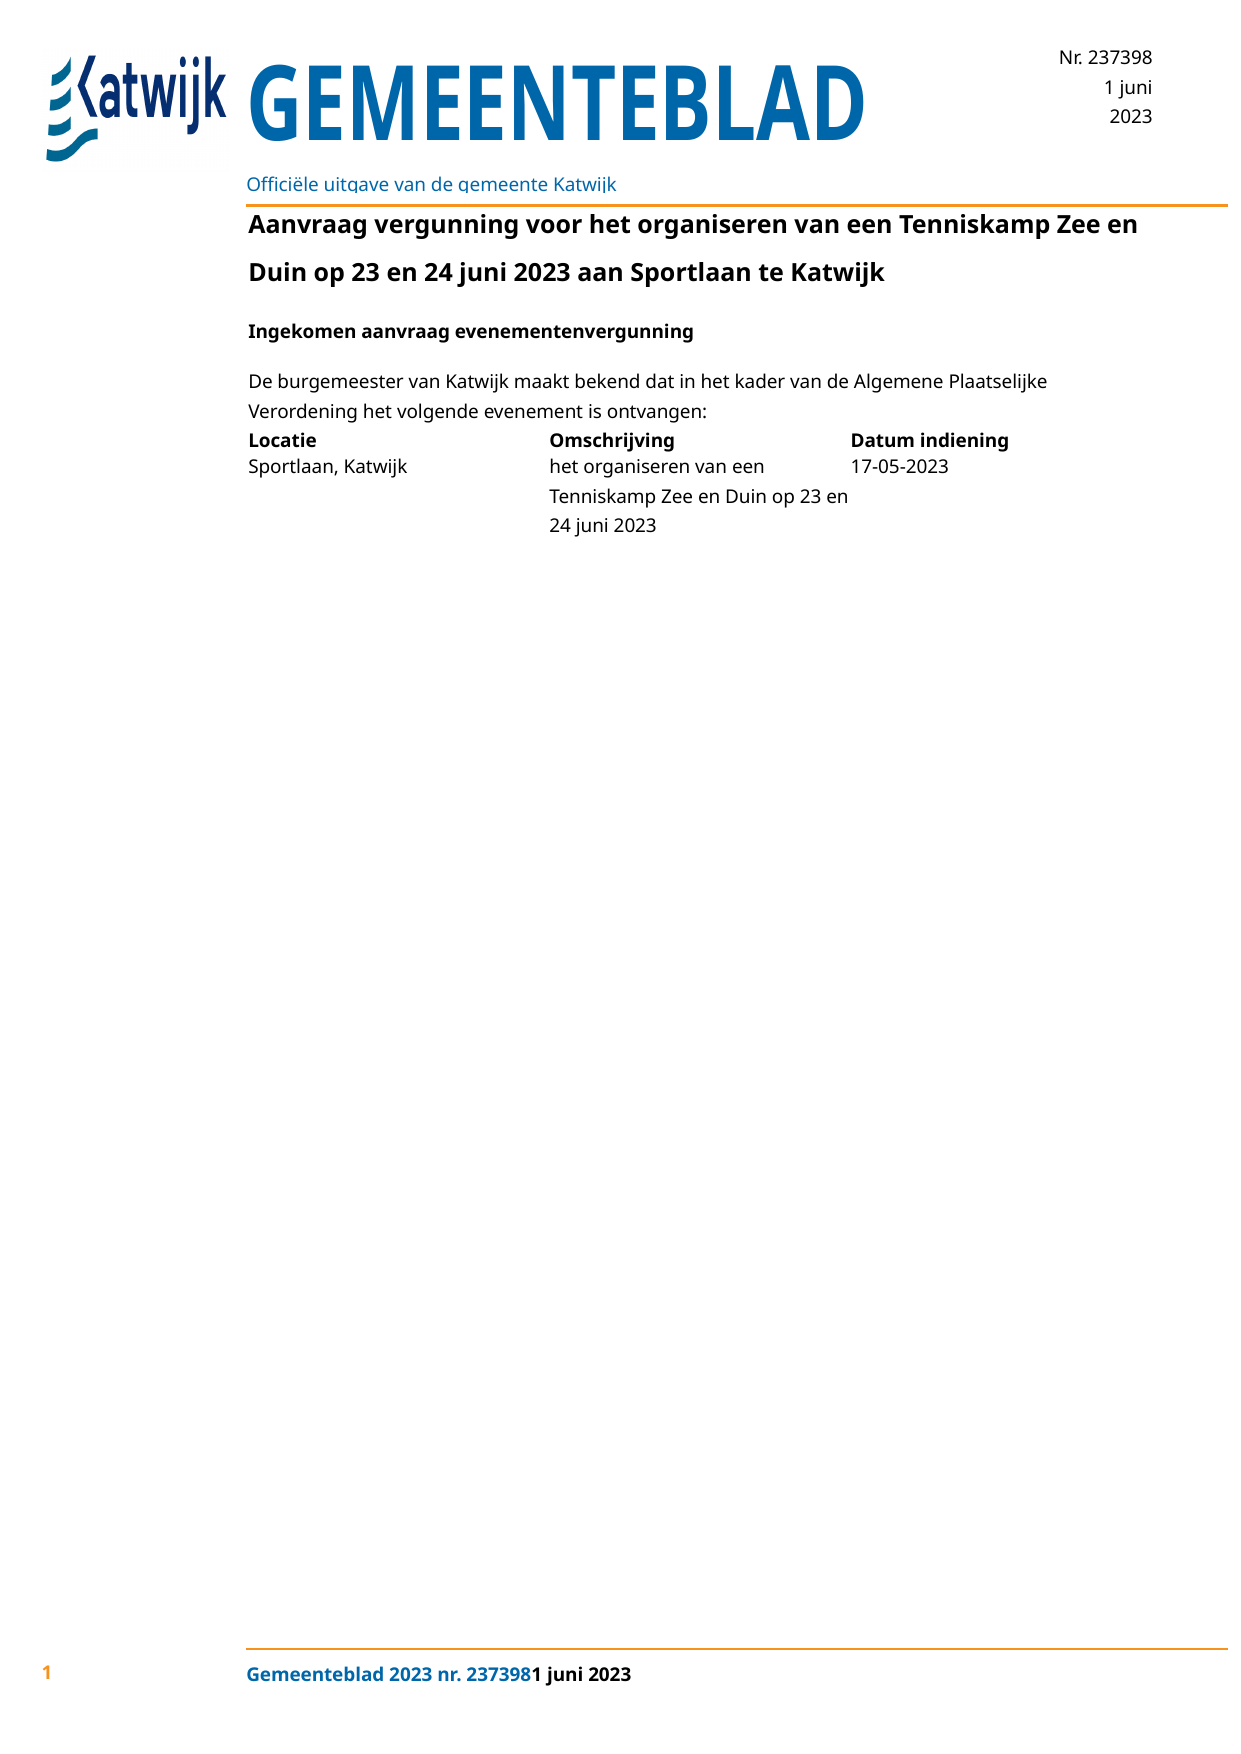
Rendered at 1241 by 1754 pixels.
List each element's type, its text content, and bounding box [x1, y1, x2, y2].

text Aanvraag vergunning voor het organiseren van een Tenniskamp Zee en Duin op 23 en 24 juni 2023 aan Sportlaan te Katwijk [248, 207, 1152, 288]
table_header Omschrijving [549, 428, 850, 453]
text De burgemeester van Katwijk maakt bekend dat in het kader van de Algemene Plaatselijke Verordening het volgende evenement is ontvangen: [248, 368, 1152, 424]
table_cell het organiseren van een Tenniskamp Zee en Duin op 23 en 24 juni 2023 [549, 453, 850, 538]
text Ingekomen aanvraag evenementenvergunning [248, 318, 1152, 344]
table_header Datum indiening [850, 428, 1152, 453]
table_cell Sportlaan, Katwijk [248, 453, 549, 538]
table_header Locatie [248, 428, 549, 453]
picture [41, 47, 231, 172]
table_cell 17-05-2023 [850, 453, 1152, 538]
